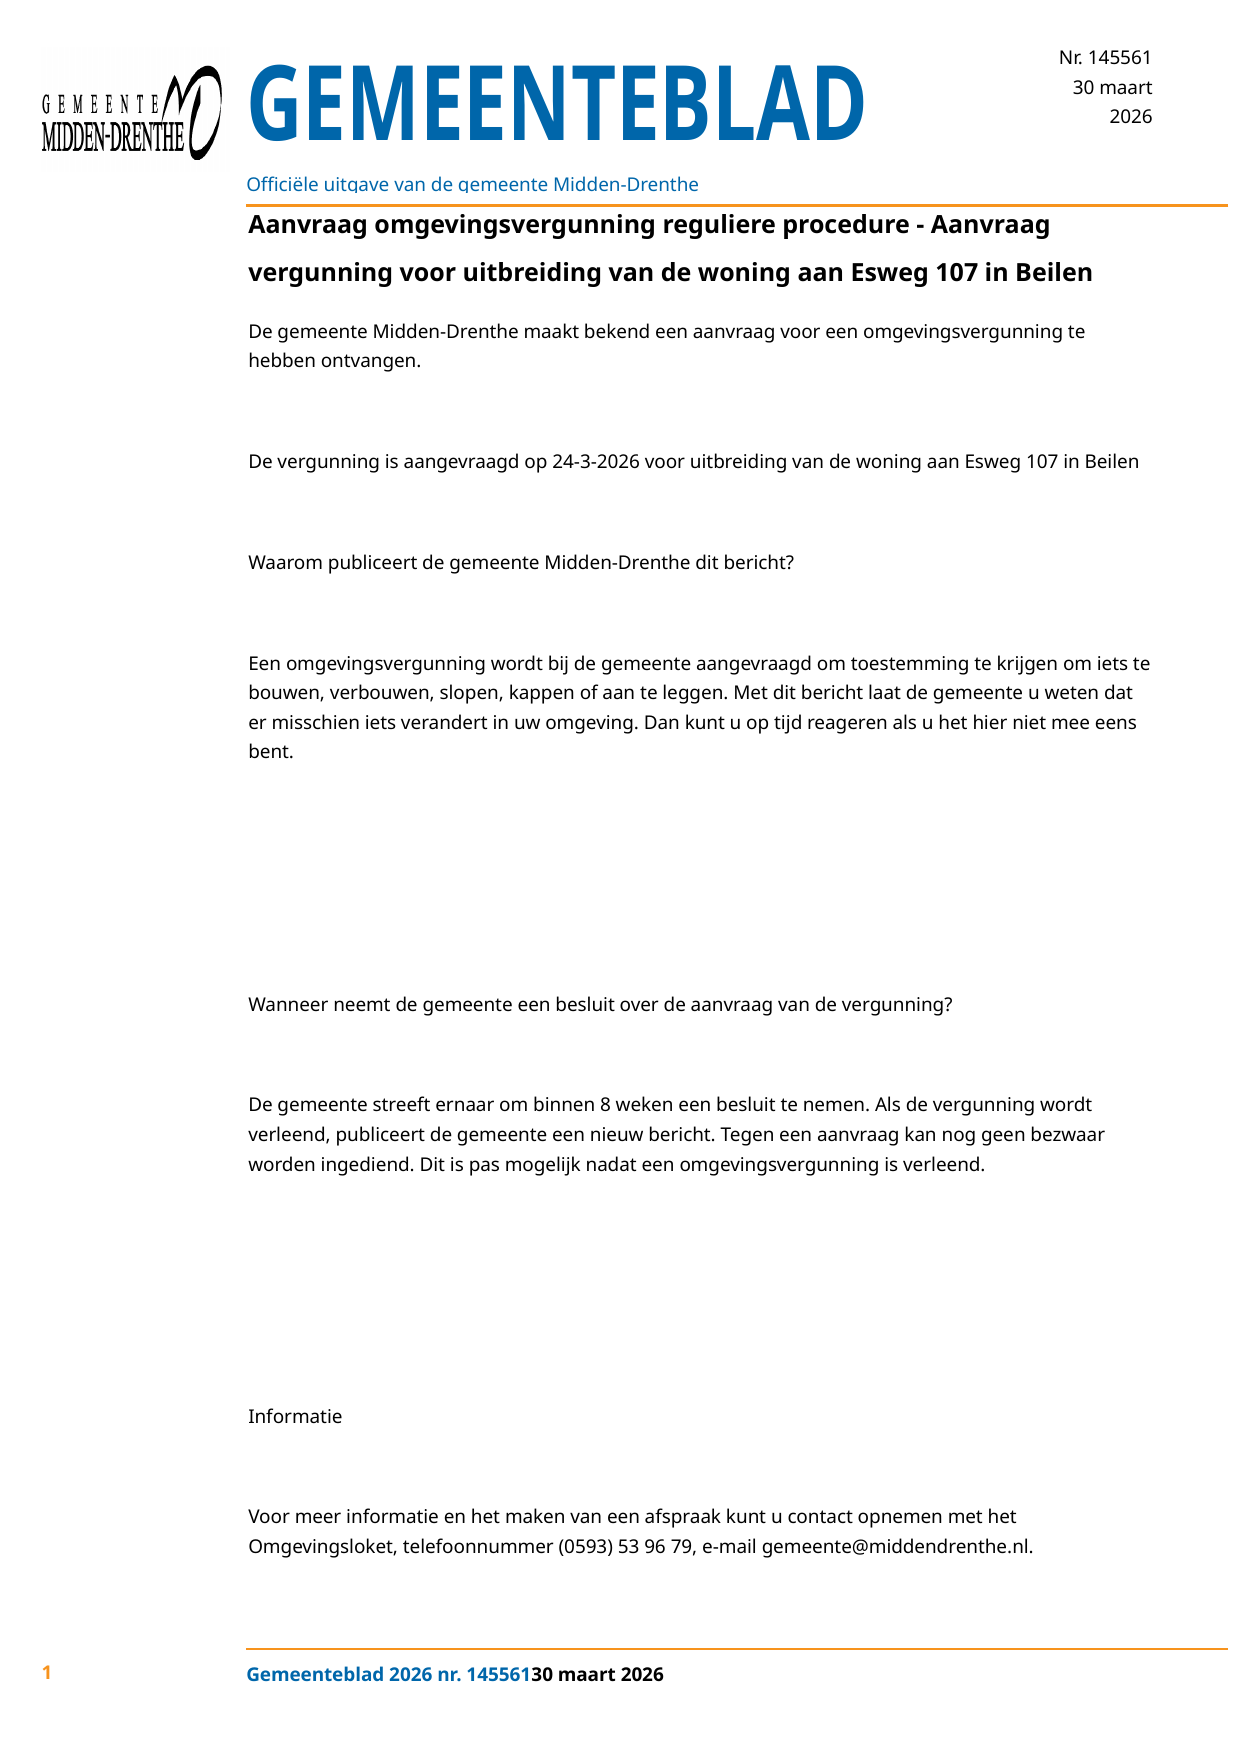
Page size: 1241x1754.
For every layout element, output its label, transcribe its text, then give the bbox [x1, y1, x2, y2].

text Wanneer neemt de gemeente een besluit over de aanvraag van de vergunning? [248, 991, 1152, 1017]
text Een omgevingsvergunning wordt bij de gemeente aangevraagd om toestemming te krijgen om iets te bouwen, verbouwen, slopen, kappen of aan te leggen. Met dit bericht laat de gemeente u weten dat er misschien iets verandert in uw omgeving. Dan kunt u op tijd reageren als u het hier niet mee eens bent. [248, 650, 1152, 764]
text Voor meer informatie en het maken van een afspraak kunt u contact opnemen met het Omgevingsloket, telefoonnummer (0593) 53 96 79, e-mail gemeente@middendrenthe.nl. [248, 1504, 1152, 1559]
text Aanvraag omgevingsvergunning reguliere procedure - Aanvraag vergunning voor uitbreiding van de woning aan Esweg 107 in Beilen [248, 207, 1152, 288]
text Waarom publiceert de gemeente Midden-Drenthe dit bericht? [248, 549, 1152, 575]
text De gemeente streeft ernaar om binnen 8 weken een besluit te nemen. Als de vergunning wordt verleend, publiceert de gemeente een nieuw bericht. Tegen een aanvraag kan nog geen bezwaar worden ingediend. Dit is pas mogelijk nadat een omgevingsvergunning is verleend. [248, 1092, 1152, 1177]
text De vergunning is aangevraagd op 24-3-2026 voor uitbreiding van de woning aan Esweg 107 in Beilen [248, 448, 1152, 474]
picture [41, 47, 231, 172]
text De gemeente Midden-Drenthe maakt bekend een aanvraag voor een omgevingsvergunning te hebben ontvangen. [248, 318, 1152, 373]
text Informatie [248, 1403, 1152, 1429]
